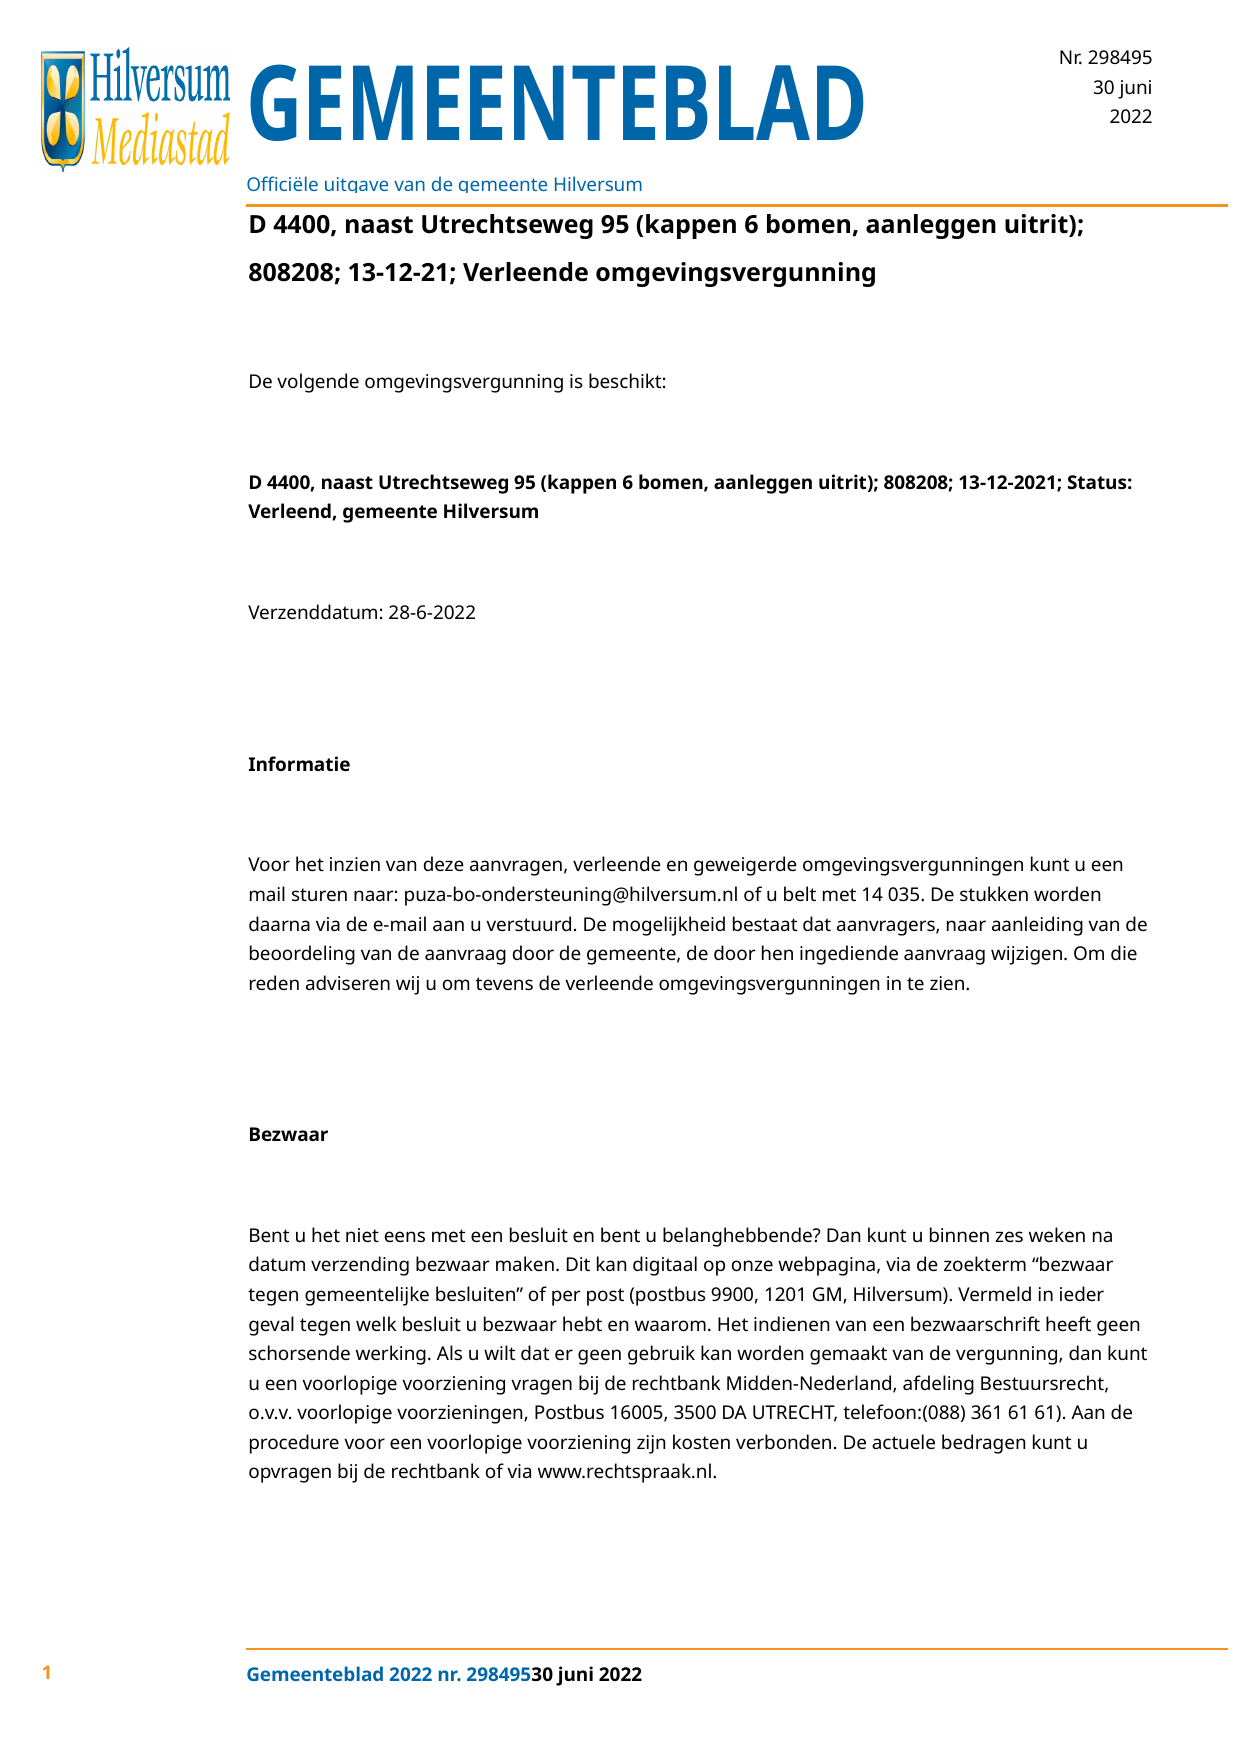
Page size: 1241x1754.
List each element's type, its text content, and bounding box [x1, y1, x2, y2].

text D 4400, naast Utrechtseweg 95 (kappen 6 bomen, aanleggen uitrit); 808208; 13-12-21; Verleende omgevingsvergunning [248, 207, 1152, 288]
text Bezwaar [248, 1121, 1152, 1147]
text Informatie [248, 751, 1152, 777]
picture [41, 47, 231, 172]
text Voor het inzien van deze aanvragen, verleende en geweigerde omgevingsvergunningen kunt u een mail sturen naar: puza-bo-ondersteuning@hilversum.nl of u belt met 14 035. De stukken worden daarna via de e-mail aan u verstuurd. De mogelijkheid bestaat dat aanvragers, naar aanleiding van de beoordeling van de aanvraag door de gemeente, de door hen ingediende aanvraag wijzigen. Om die reden adviseren wij u om tevens de verleende omgevingsvergunningen in te zien. [248, 852, 1152, 996]
text De volgende omgevingsvergunning is beschikt: [248, 368, 1152, 394]
text Verzenddatum: 28-6-2022 [248, 599, 1152, 625]
text D 4400, naast Utrechtseweg 95 (kappen 6 bomen, aanleggen uitrit); 808208; 13-12-2021; Status: Verleend, gemeente Hilversum [248, 469, 1152, 524]
text Bent u het niet eens met een besluit en bent u belanghebbende? Dan kunt u binnen zes weken na datum verzending bezwaar maken. Dit kan digitaal op onze webpagina, via de zoekterm “bezwaar tegen gemeentelijke besluiten” of per post (postbus 9900, 1201 GM, Hilversum). Vermeld in ieder geval tegen welk besluit u bezwaar hebt en waarom. Het indienen van een bezwaarschrift heeft geen schorsende werking. Als u wilt dat er geen gebruik kan worden gemaakt van de vergunning, dan kunt u een voorlopige voorziening vragen bij de rechtbank Midden-Nederland, afdeling Bestuursrecht, o.v.v. voorlopige voorzieningen, Postbus 16005, 3500 DA UTRECHT, telefoon:(088) 361 61 61). Aan de procedure voor een voorlopige voorziening zijn kosten verbonden. De actuele bedragen kunt u opvragen bij de rechtbank of via www.rechtspraak.nl. [248, 1222, 1152, 1484]
